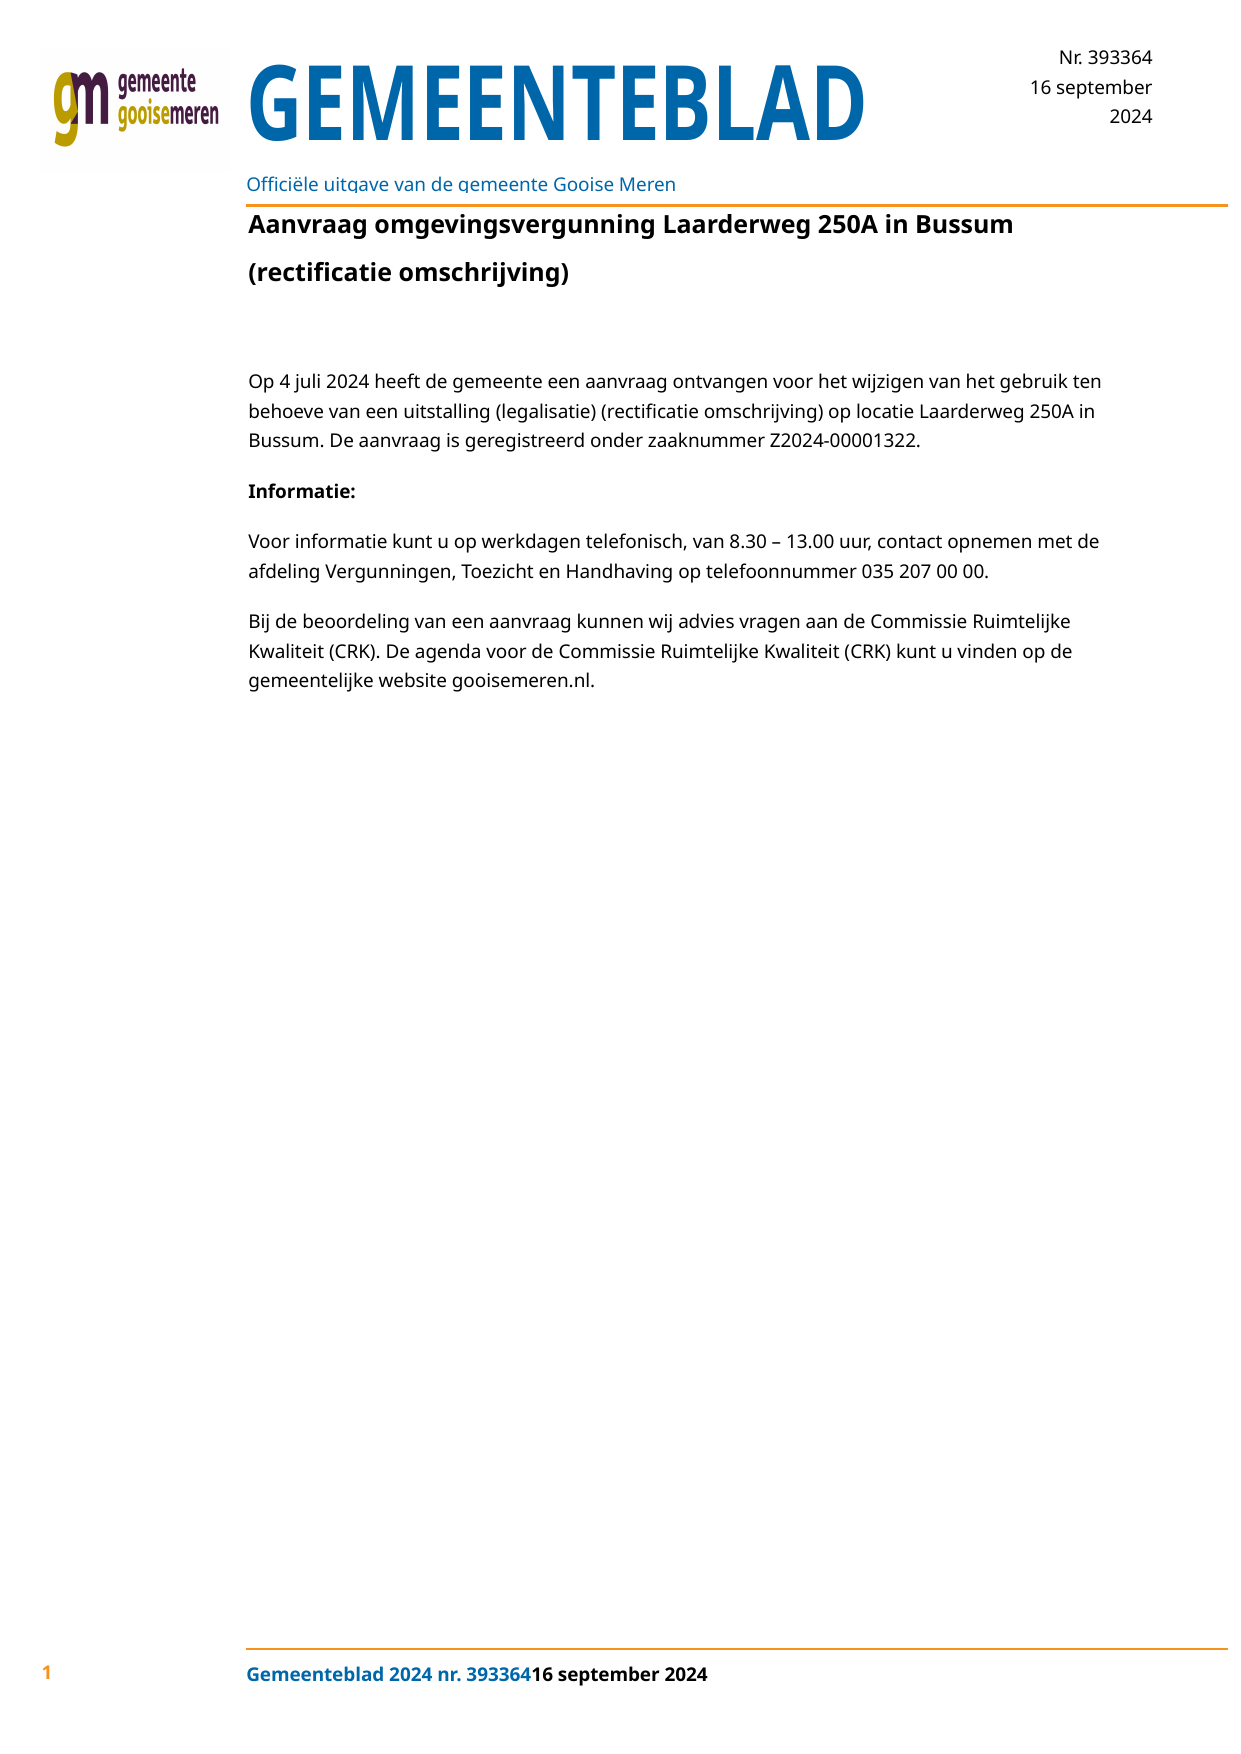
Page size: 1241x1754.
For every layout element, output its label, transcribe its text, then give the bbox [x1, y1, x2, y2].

text Op 4 juli 2024 heeft de gemeente een aanvraag ontvangen voor het wijzigen van het gebruik ten behoeve van een uitstalling (legalisatie) (rectificatie omschrijving) op locatie Laarderweg 250A in Bussum. De aanvraag is geregistreerd onder zaaknummer Z2024-00001322. [248, 368, 1152, 453]
text Informatie: [248, 478, 1152, 504]
picture [41, 47, 231, 172]
text Voor informatie kunt u op werkdagen telefonisch, van 8.30 – 13.00 uur, contact opnemen met de afdeling Vergunningen, Toezicht en Handhaving op telefoonnummer 035 207 00 00. [248, 528, 1152, 584]
text Bij de beoordeling van een aanvraag kunnen wij advies vragen aan de Commissie Ruimtelijke Kwaliteit (CRK). De agenda voor de Commissie Ruimtelijke Kwaliteit (CRK) kunt u vinden op de gemeentelijke website gooisemeren.nl. [248, 608, 1152, 693]
text Aanvraag omgevingsvergunning Laarderweg 250A in Bussum (rectificatie omschrijving) [248, 207, 1152, 288]
